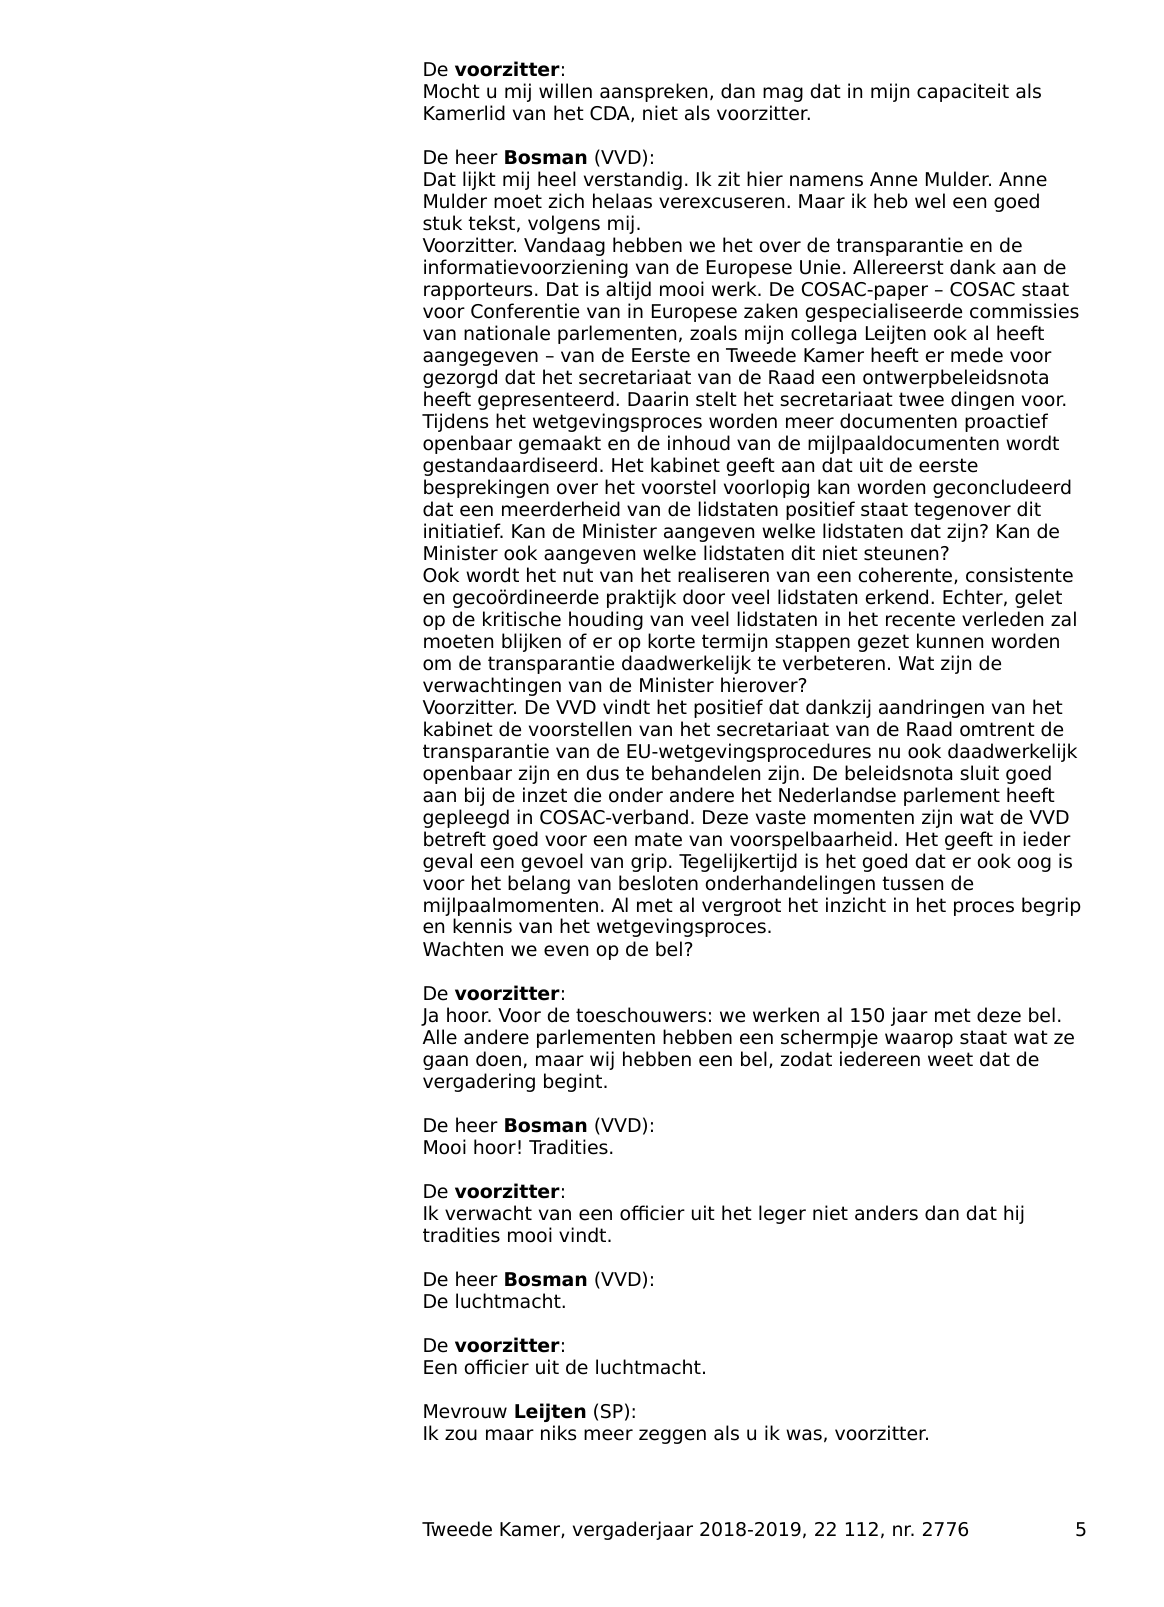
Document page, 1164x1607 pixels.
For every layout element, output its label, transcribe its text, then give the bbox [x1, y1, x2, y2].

text Een officier uit de luchtmacht. [422, 1357, 1087, 1379]
text De heer Bosman (VVD): [422, 1115, 1087, 1137]
text Dat lijkt mij heel verstandig. Ik zit hier namens Anne Mulder. Anne Mulder moet zich helaas verexcuseren. Maar ik heb wel een goed stuk tekst, volgens mij. [422, 169, 1087, 235]
text Wachten we even op de bel? [422, 938, 1087, 960]
text Mooi hoor! Tradities. [422, 1137, 1087, 1159]
text Voorzitter. De VVD vindt het positief dat dankzij aandringen van het kabinet de voorstellen van het secretariaat van de Raad omtrent de transparantie van de EU-wetgevingsprocedures nu ook daadwerkelijk openbaar zijn en dus te behandelen zijn. De beleidsnota sluit goed aan bij de inzet die onder andere het Nederlandse parlement heeft gepleegd in COSAC-verband. Deze vaste momenten zijn wat de VVD betreft goed voor een mate van voorspelbaarheid. Het geeft in ieder geval een gevoel van grip. Tegelijkertijd is het goed dat er ook oog is voor het belang van besloten onderhandelingen tussen de mijlpaalmomenten. Al met al vergroot het inzicht in het proces begrip en kennis van het wetgevingsproces. [422, 697, 1087, 938]
text De voorzitter: [422, 59, 1087, 81]
text Mevrouw Leijten (SP): [422, 1401, 1087, 1423]
text Ik verwacht van een officier uit het leger niet anders dan dat hij tradities mooi vindt. [422, 1203, 1087, 1247]
text De voorzitter: [422, 1335, 1087, 1357]
text De heer Bosman (VVD): [422, 147, 1087, 169]
text Mocht u mij willen aanspreken, dan mag dat in mijn capaciteit als Kamerlid van het CDA, niet als voorzitter. [422, 81, 1087, 125]
text Voorzitter. Vandaag hebben we het over de transparantie en de informatievoorziening van de Europese Unie. Allereerst dank aan de rapporteurs. Dat is altijd mooi werk. De COSAC-paper – COSAC staat voor Conferentie van in Europese zaken gespecialiseerde commissies van nationale parlementen, zoals mijn collega Leijten ook al heeft aangegeven – van de Eerste en Tweede Kamer heeft er mede voor gezorgd dat het secretariaat van de Raad een ontwerpbeleidsnota heeft gepresenteerd. Daarin stelt het secretariaat twee dingen voor. Tijdens het wetgevingsproces worden meer documenten proactief openbaar gemaakt en de inhoud van de mijlpaaldocumenten wordt gestandaardiseerd. Het kabinet geeft aan dat uit de eerste besprekingen over het voorstel voorlopig kan worden geconcludeerd dat een meerderheid van de lidstaten positief staat tegenover dit initiatief. Kan de Minister aangeven welke lidstaten dat zijn? Kan de Minister ook aangeven welke lidstaten dit niet steunen? [422, 235, 1087, 565]
text De voorzitter: [422, 983, 1087, 1004]
text De heer Bosman (VVD): [422, 1269, 1087, 1291]
text Ik zou maar niks meer zeggen als u ik was, voorzitter. [422, 1423, 1087, 1445]
text Ja hoor. Voor de toeschouwers: we werken al 150 jaar met deze bel. Alle andere parlementen hebben een schermpje waarop staat wat ze gaan doen, maar wij hebben een bel, zodat iedereen weet dat de vergadering begint. [422, 1004, 1087, 1092]
text De luchtmacht. [422, 1291, 1087, 1313]
text Ook wordt het nut van het realiseren van een coherente, consistente en gecoördineerde praktijk door veel lidstaten erkend. Echter, gelet op de kritische houding van veel lidstaten in het recente verleden zal moeten blijken of er op korte termijn stappen gezet kunnen worden om de transparantie daadwerkelijk te verbeteren. Wat zijn de verwachtingen van de Minister hierover? [422, 565, 1087, 697]
text De voorzitter: [422, 1181, 1087, 1203]
